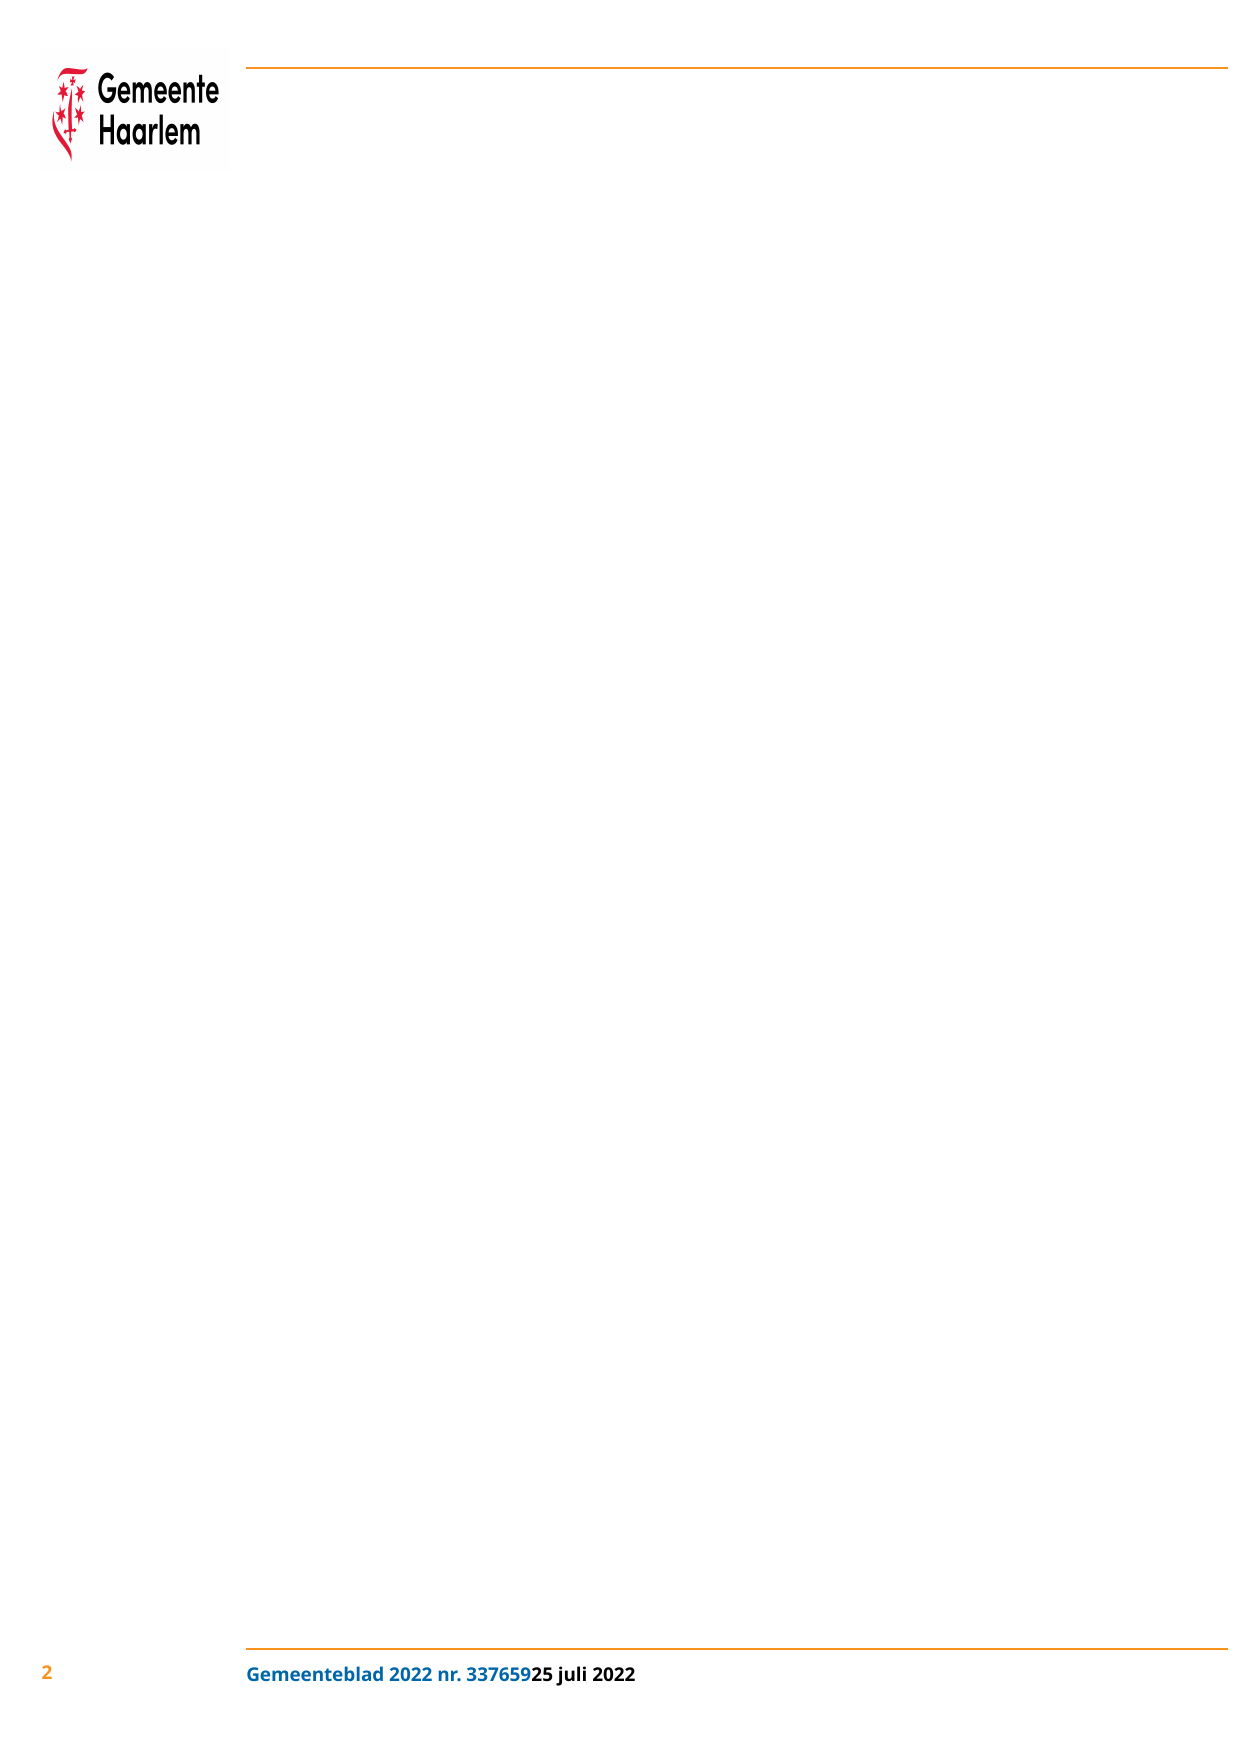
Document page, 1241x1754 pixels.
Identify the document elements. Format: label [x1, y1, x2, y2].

picture [41, 47, 231, 172]
